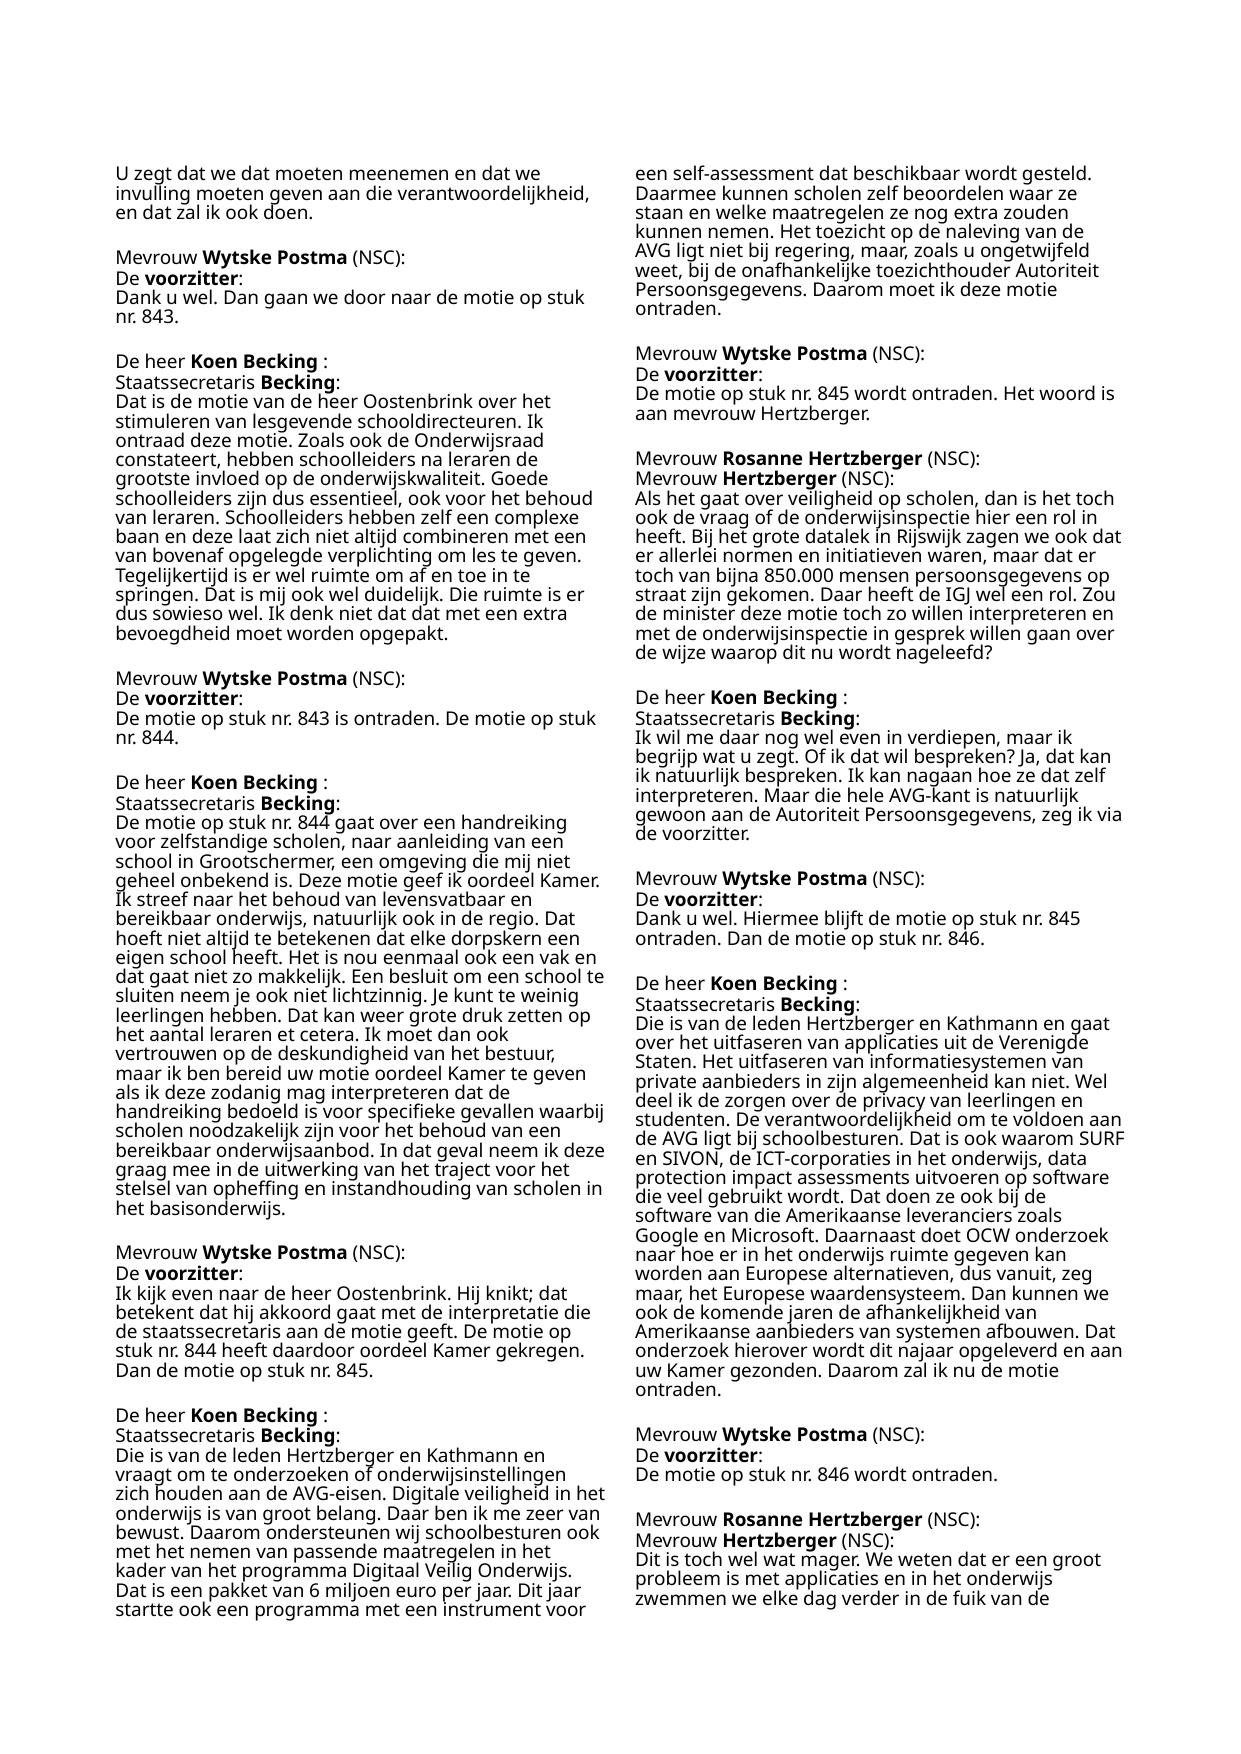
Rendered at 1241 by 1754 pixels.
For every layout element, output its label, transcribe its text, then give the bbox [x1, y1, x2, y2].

text De motie op stuk nr. 843 is ontraden. De motie op stuk nr. 844. [115, 710, 605, 748]
text Mevrouw Rosanne Hertzberger (NSC): [635, 1506, 1125, 1532]
text De motie op stuk nr. 845 wordt ontraden. Het woord is aan mevrouw Hertzberger. [635, 385, 1125, 424]
text Die is van de leden Hertzberger en Kathmann en vraagt om te onderzoeken of onderwijsinstellingen zich houden aan de AVG-eisen. Digitale veiligheid in het onderwijs is van groot belang. Daar ben ik me zeer van bewust. Daarom ondersteunen wij schoolbesturen ook met het nemen van passende maatregelen in het kader van het programma Digitaal Veilig Onderwijs. Dat is een pakket van 6 miljoen euro per jaar. Dit jaar startte ook een programma met een instrument voor [115, 1447, 605, 1620]
text Ik wil me daar nog wel even in verdiepen, maar ik begrijp wat u zegt. Of ik dat wil bespreken? Ja, dat kan ik natuurlijk bespreken. Ik kan nagaan hoe ze dat zelf interpreteren. Maar die hele AVG-kant is natuurlijk gewoon aan de Autoriteit Persoonsgegevens, zeg ik via de voorzitter. [635, 729, 1125, 844]
text De voorzitter: [115, 1265, 605, 1284]
text een self-assessment dat beschikbaar wordt gesteld. Daarmee kunnen scholen zelf beoordelen waar ze staan en welke maatregelen ze nog extra zouden kunnen nemen. Het toezicht op de naleving van de AVG ligt niet bij regering, maar, zoals u ongetwijfeld weet, bij de onafhankelijke toezichthouder Autoriteit Persoonsgegevens. Daarom moet ik deze motie ontraden. [635, 165, 1125, 319]
text Als het gaat over veiligheid op scholen, dan is het toch ook de vraag of de onderwijsinspectie hier een rol in heeft. Bij het grote datalek in Rijswijk zagen we ook dat er allerlei normen en initiatieven waren, maar dat er toch van bijna 850.000 mensen persoonsgegevens op straat zijn gekomen. Daar heeft de IGJ wel een rol. Zou de minister deze motie toch zo willen interpreteren en met de onderwijsinspectie in gesprek willen gaan over de wijze waarop dit nu wordt nageleefd? [635, 490, 1125, 663]
text Dank u wel. Dan gaan we door naar de motie op stuk nr. 843. [115, 289, 605, 327]
text Dit is toch wel wat mager. We weten dat er een groot probleem is met applicaties en in het onderwijs zwemmen we elke dag verder in de fuik van de [635, 1551, 1125, 1609]
text Mevrouw Wytske Postma (NSC): [115, 665, 605, 690]
text Staatssecretaris Becking: [115, 1427, 605, 1447]
text De voorzitter: [115, 270, 605, 289]
text U zegt dat we dat moeten meenemen en dat we invulling moeten geven aan die verantwoordelijkheid, en dat zal ik ook doen. [115, 165, 605, 223]
text Staatssecretaris Becking: [635, 996, 1125, 1015]
text De voorzitter: [635, 891, 1125, 910]
text De voorzitter: [635, 366, 1125, 385]
text Mevrouw Hertzberger (NSC): [635, 1532, 1125, 1551]
text Mevrouw Wytske Postma (NSC): [115, 1239, 605, 1265]
text Dat is de motie van de heer Oostenbrink over het stimuleren van lesgevende schooldirecteuren. Ik ontraad deze motie. Zoals ook de Onderwijsraad constateert, hebben schoolleiders na leraren de grootste invloed op de onderwijskwaliteit. Goede schoolleiders zijn dus essentieel, ook voor het behoud van leraren. Schoolleiders hebben zelf een complexe baan en deze laat zich niet altijd combineren met een van bovenaf opgelegde verplichting om les te geven. Tegelijkertijd is er wel ruimte om af en toe in te springen. Dat is mij ook wel duidelijk. Die ruimte is er dus sowieso wel. Ik denk niet dat dat met een extra bevoegdheid moet worden opgepakt. [115, 393, 605, 644]
text Die is van de leden Hertzberger en Kathmann en gaat over het uitfaseren van applicaties uit de Verenigde Staten. Het uitfaseren van informatiesystemen van private aanbieders in zijn algemeenheid kan niet. Wel deel ik de zorgen over de privacy van leerlingen en studenten. De verantwoordelijkheid om te voldoen aan de AVG ligt bij schoolbesturen. Dat is ook waarom SURF en SIVON, de ICT-corporaties in het onderwijs, data protection impact assessments uitvoeren op software die veel gebruikt wordt. Dat doen ze ook bij de software van die Amerikaanse leveranciers zoals Google en Microsoft. Daarnaast doet OCW onderzoek naar hoe er in het onderwijs ruimte gegeven kan worden aan Europese alternatieven, dus vanuit, zeg maar, het Europese waardensysteem. Dan kunnen we ook de komende jaren de afhankelijkheid van Amerikaanse aanbieders van systemen afbouwen. Dat onderzoek hierover wordt dit najaar opgeleverd en aan uw Kamer gezonden. Daarom zal ik nu de motie ontraden. [635, 1015, 1125, 1400]
text De heer Koen Becking : [115, 769, 605, 795]
text Staatssecretaris Becking: [115, 374, 605, 393]
text Mevrouw Hertzberger (NSC): [635, 470, 1125, 490]
text De heer Koen Becking : [635, 684, 1125, 710]
text De heer Koen Becking : [115, 1402, 605, 1427]
text Mevrouw Rosanne Hertzberger (NSC): [635, 445, 1125, 470]
text Mevrouw Wytske Postma (NSC): [635, 1421, 1125, 1447]
text De motie op stuk nr. 846 wordt ontraden. [635, 1466, 1125, 1485]
text Mevrouw Wytske Postma (NSC): [115, 244, 605, 270]
text Dank u wel. Hiermee blijft de motie op stuk nr. 845 ontraden. Dan de motie op stuk nr. 846. [635, 910, 1125, 949]
text Mevrouw Wytske Postma (NSC): [635, 865, 1125, 891]
text Staatssecretaris Becking: [115, 795, 605, 814]
text Staatssecretaris Becking: [635, 710, 1125, 729]
text De motie op stuk nr. 844 gaat over een handreiking voor zelfstandige scholen, naar aanleiding van een school in Grootschermer, een omgeving die mij niet geheel onbekend is. Deze motie geef ik oordeel Kamer. Ik streef naar het behoud van levensvatbaar en bereikbaar onderwijs, natuurlijk ook in de regio. Dat hoeft niet altijd te betekenen dat elke dorpskern een eigen school heeft. Het is nou eenmaal ook een vak en dat gaat niet zo makkelijk. Een besluit om een school te sluiten neem je ook niet lichtzinnig. Je kunt te weinig leerlingen hebben. Dat kan weer grote druk zetten op het aantal leraren et cetera. Ik moet dan ook vertrouwen op de deskundigheid van het bestuur, maar ik ben bereid uw motie oordeel Kamer te geven als ik deze zodanig mag interpreteren dat de handreiking bedoeld is voor specifieke gevallen waarbij scholen noodzakelijk zijn voor het behoud van een bereikbaar onderwijsaanbod. In dat geval neem ik deze graag mee in de uitwerking van het traject voor het stelsel van opheffing en instandhouding van scholen in het basisonderwijs. [115, 814, 605, 1219]
text De heer Koen Becking : [635, 970, 1125, 996]
text Mevrouw Wytske Postma (NSC): [635, 340, 1125, 366]
text De voorzitter: [635, 1447, 1125, 1466]
text De voorzitter: [115, 690, 605, 710]
text Ik kijk even naar de heer Oostenbrink. Hij knikt; dat betekent dat hij akkoord gaat met de interpretatie die de staatssecretaris aan de motie geeft. De motie op stuk nr. 844 heeft daardoor oordeel Kamer gekregen. Dan de motie op stuk nr. 845. [115, 1284, 605, 1381]
text De heer Koen Becking : [115, 348, 605, 374]
